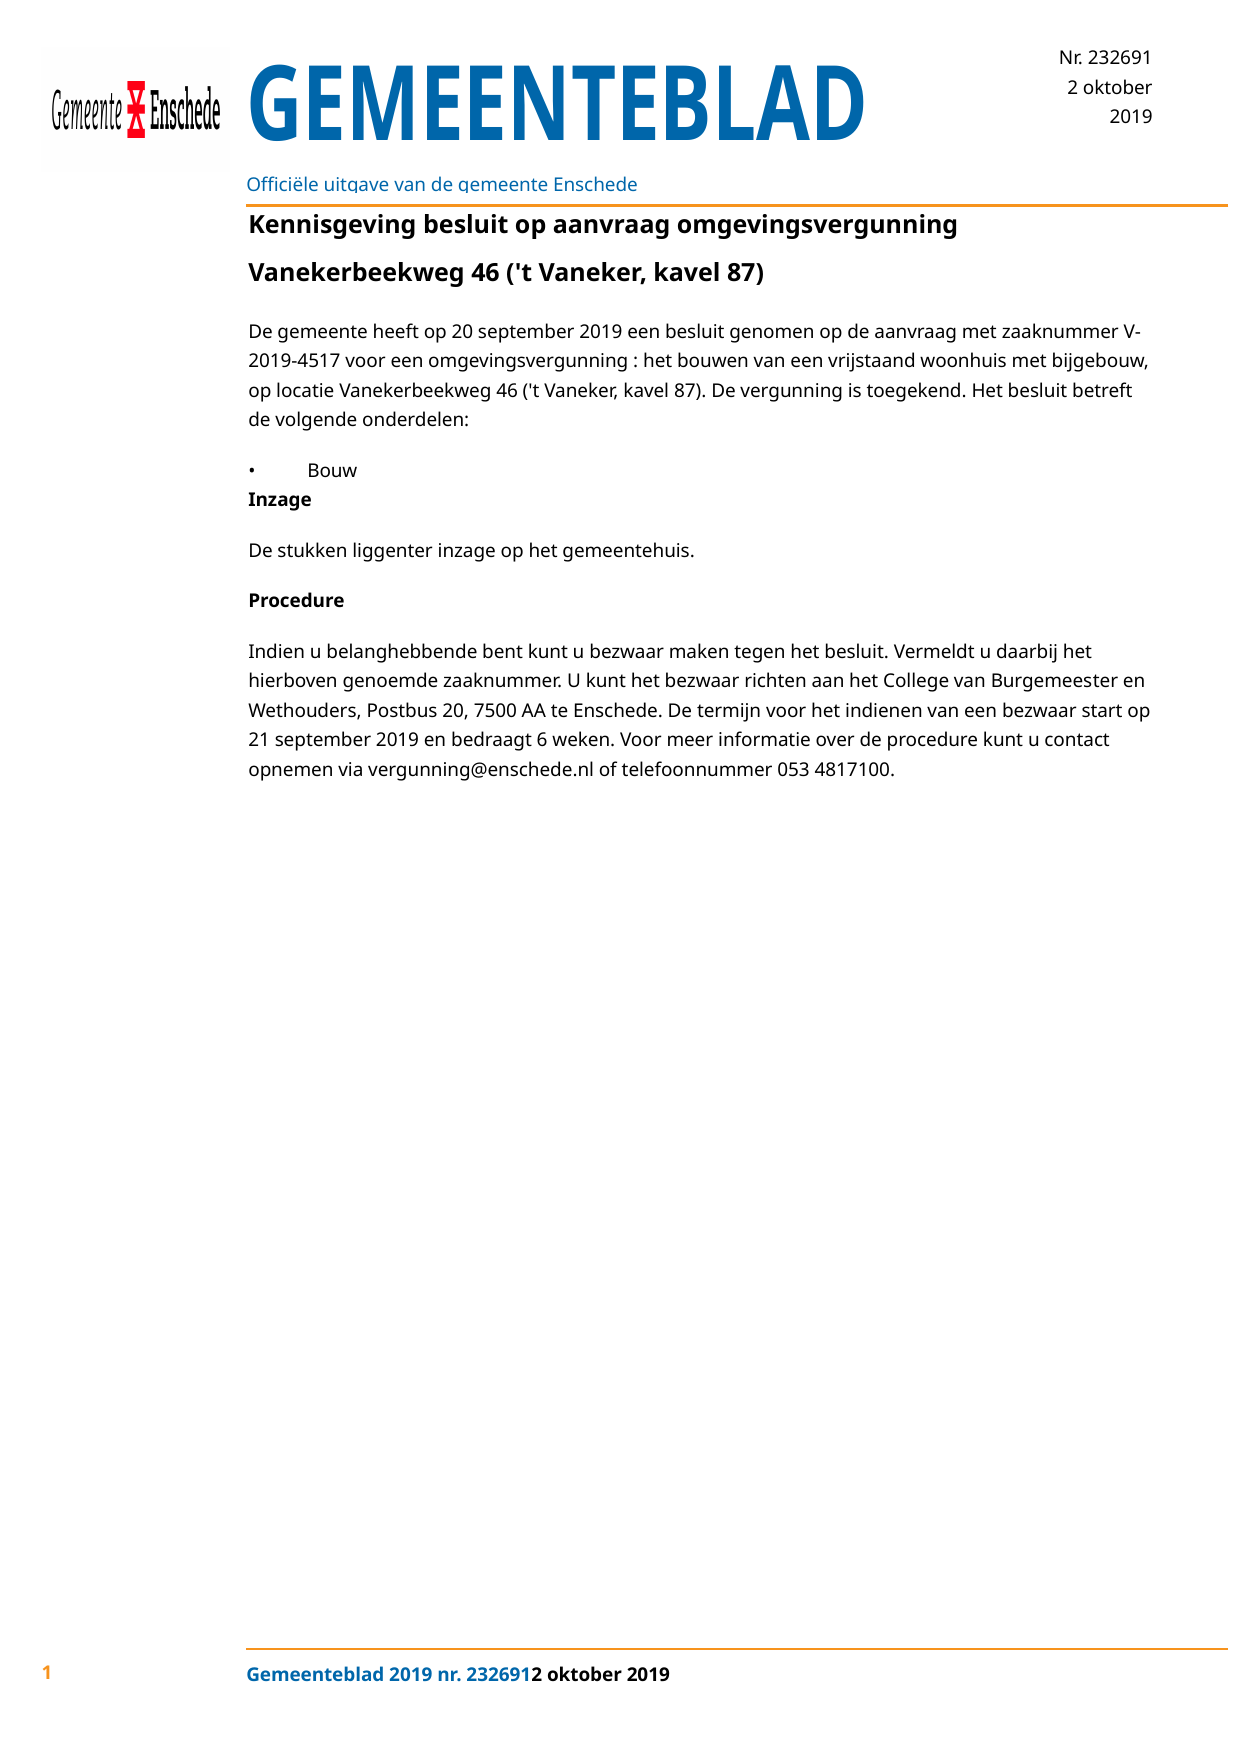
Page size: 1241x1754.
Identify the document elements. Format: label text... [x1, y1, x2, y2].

text De gemeente heeft op 20 september 2019 een besluit genomen op de aanvraag met zaaknummer V-2019-4517 voor een omgevingsvergunning : het bouwen van een vrijstaand woonhuis met bijgebouw, op locatie Vanekerbeekweg 46 ('t Vaneker, kavel 87). De vergunning is toegekend. Het besluit betreft de volgende onderdelen: [248, 318, 1152, 432]
list Bouw [248, 457, 1152, 483]
text De stukken liggenter inzage op het gemeentehuis. [248, 537, 1152, 563]
picture [41, 47, 231, 172]
text Indien u belanghebbende bent kunt u bezwaar maken tegen het besluit. Vermeldt u daarbij het hierboven genoemde zaaknummer. U kunt het bezwaar richten aan het College van Burgemees­ter en Wethouders, Postbus 20, 7500 AA te Enschede. De termijn voor het indienen van een bezwaar start op 21 september 2019 en bedraagt 6 weken. Voor meer informatie over de procedure kunt u contact opnemen via vergunning@enschede.nl of telefoonnummer 053 4817100. [248, 638, 1152, 782]
text Inzage [248, 487, 1152, 512]
text Procedure [248, 587, 1152, 613]
text Kennisgeving besluit op aanvraag omgevingsvergunning Vanekerbeekweg 46 ('t Vaneker, kavel 87) [248, 207, 1152, 288]
